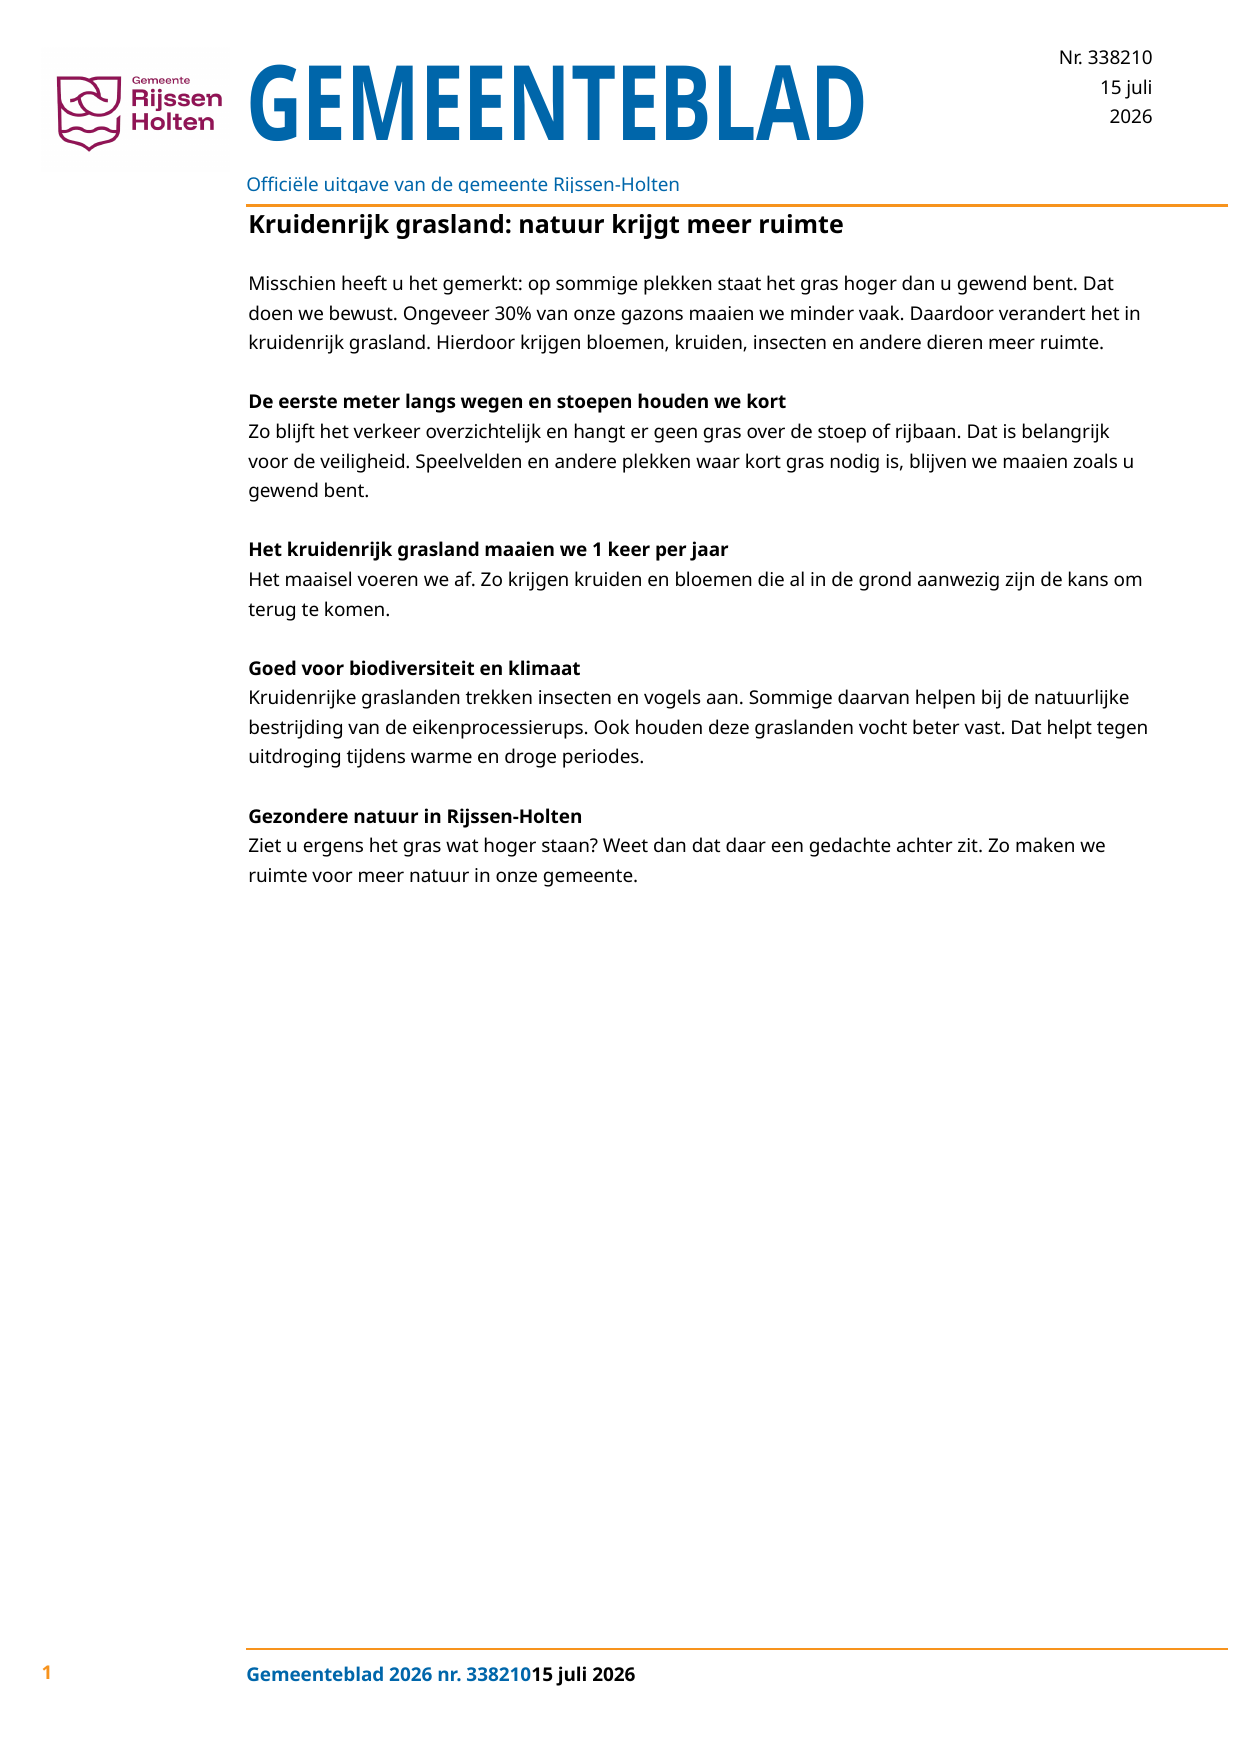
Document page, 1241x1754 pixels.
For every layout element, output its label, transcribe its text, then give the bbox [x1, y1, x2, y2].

text Misschien heeft u het gemerkt: op sommige plekken staat het gras hoger dan u gewend bent. Dat doen we bewust. Ongeveer 30% van onze gazons maaien we minder vaak. Daardoor verandert het in kruidenrijk grasland. Hierdoor krijgen bloemen, kruiden, insecten en andere dieren meer ruimte. [248, 270, 1152, 355]
text Het kruidenrijk grasland maaien we 1 keer per jaar [248, 537, 1152, 562]
text Kruidenrijk grasland: natuur krijgt meer ruimte [248, 207, 1152, 241]
text Ziet u ergens het gras wat hoger staan? Weet dan dat daar een gedachte achter zit. Zo maken we ruimte voor meer natuur in onze gemeente. [248, 832, 1152, 888]
text Goed voor biodiversiteit en klimaat [248, 655, 1152, 681]
text Het maaisel voeren we af. Zo krijgen kruiden en bloemen die al in de grond aanwezig zijn de kans om terug te komen. [248, 566, 1152, 621]
text Zo blijft het verkeer overzichtelijk en hangt er geen gras over de stoep of rijbaan. Dat is belangrijk voor de veiligheid. Speelvelden en andere plekken waar kort gras nodig is, blijven we maaien zoals u gewend bent. [248, 418, 1152, 503]
text Kruidenrijke graslanden trekken insecten en vogels aan. Sommige daarvan helpen bij de natuurlijke bestrijding van de eikenprocessierups. Ook houden deze graslanden vocht beter vast. Dat helpt tegen uitdroging tijdens warme en droge periodes. [248, 684, 1152, 769]
text De eerste meter langs wegen en stoepen houden we kort [248, 389, 1152, 414]
picture [41, 47, 231, 172]
text Gezondere natuur in Rijssen-Holten [248, 803, 1152, 828]
